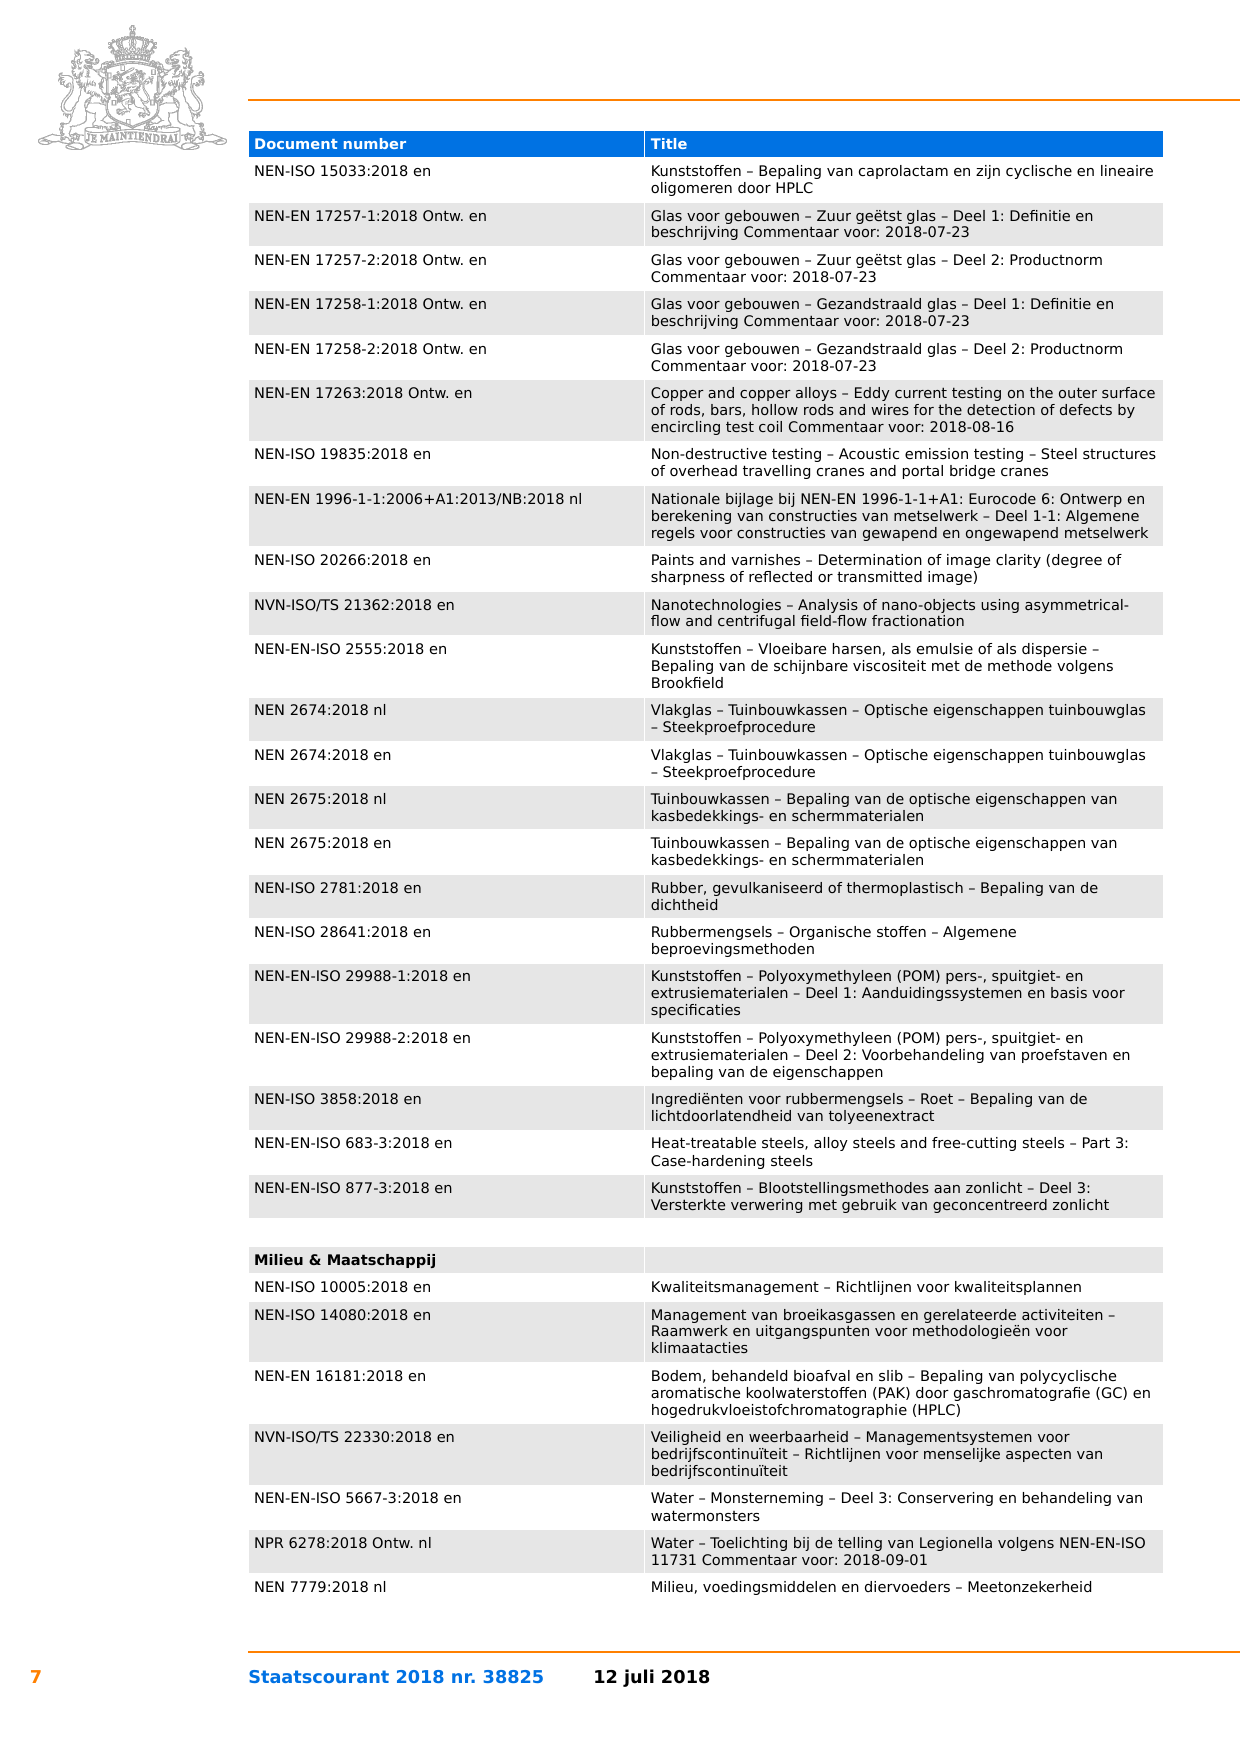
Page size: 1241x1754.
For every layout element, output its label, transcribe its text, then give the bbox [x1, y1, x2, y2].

table_cell NEN-ISO 3858:2018 en [249, 1086, 644, 1130]
table_cell [645, 1220, 1163, 1246]
table_cell Water – Monsterneming – Deel 3: Conservering en behandeling van watermonsters [645, 1486, 1163, 1529]
table_cell Heat-treatable steels, alloy steels and free-cutting steels – Part 3: Case-hardening steels [645, 1131, 1163, 1174]
table_cell NEN-EN 16181:2018 en [249, 1363, 644, 1423]
table_cell NEN 2674:2018 en [249, 742, 644, 785]
table_cell Nationale bijlage bij NEN-EN 1996-1-1+A1: Eurocode 6: Ontwerp en berekening van constructies van metselwerk – Deel 1-1: Algemene regels voor constructies van gewapend en ongewapend metselwerk [645, 486, 1163, 546]
table_cell [645, 1247, 1163, 1273]
table_cell NEN-ISO 2781:2018 en [249, 875, 644, 918]
table_cell Paints and varnishes – Determination of image clarity (degree of sharpness of reflected or transmitted image) [645, 547, 1163, 591]
table_cell Kunststoffen – Blootstellingsmethodes aan zonlicht – Deel 3: Versterkte verwering met gebruik van geconcentreerd zonlicht [645, 1175, 1163, 1218]
table_cell NEN-EN 1996-1-1:2006+A1:2013/NB:2018 nl [249, 486, 644, 546]
table_cell Vlakglas – Tuinbouwkassen – Optische eigenschappen tuinbouwglas – Steekproefprocedure [645, 698, 1163, 741]
table_cell Non-destructive testing – Acoustic emission testing – Steel structures of overhead travelling cranes and portal bridge cranes [645, 442, 1163, 485]
table_cell Milieu, voedingsmiddelen en diervoeders – Meetonzekerheid [645, 1575, 1163, 1601]
table_cell NVN-ISO/TS 22330:2018 en [249, 1424, 644, 1485]
table_cell NEN-EN 17257-2:2018 Ontw. en [249, 247, 644, 290]
table_cell Glas voor gebouwen – Gezandstraald glas – Deel 2: Productnorm Commentaar voor: 2018-07-23 [645, 336, 1163, 379]
table_cell NEN-ISO 28641:2018 en [249, 919, 644, 963]
table_cell NEN 7779:2018 nl [249, 1575, 644, 1601]
table_cell Kunststoffen – Polyoxymethyleen (POM) pers-, spuitgiet- en extrusiematerialen – Deel 2: Voorbehandeling van proefstaven en bepaling van de eigenschappen [645, 1025, 1163, 1085]
table_cell NPR 6278:2018 Ontw. nl [249, 1530, 644, 1573]
table_cell Bodem, behandeld bioafval en slib – Bepaling van polycyclische aromatische koolwaterstoffen (PAK) door gaschromatografie (GC) en hogedrukvloeistofchromatographie (HPLC) [645, 1363, 1163, 1423]
table_cell Rubbermengsels – Organische stoffen – Algemene beproevingsmethoden [645, 919, 1163, 963]
table_cell Tuinbouwkassen – Bepaling van de optische eigenschappen van kasbedekkings- en schermmaterialen [645, 831, 1163, 874]
table_cell Kunststoffen – Bepaling van caprolactam en zijn cyclische en lineaire oligomeren door HPLC [645, 158, 1163, 202]
table_cell Rubber, gevulkaniseerd of thermoplastisch – Bepaling van de dichtheid [645, 875, 1163, 918]
table_cell NEN-ISO 20266:2018 en [249, 547, 644, 591]
table_cell [249, 1220, 644, 1246]
table_cell Milieu & Maatschappij [249, 1247, 644, 1273]
table_cell Kunststoffen – Vloeibare harsen, als emulsie of als dispersie – Bepaling van de schijnbare viscositeit met de methode volgens Brookfield [645, 636, 1163, 696]
table_cell NEN-EN-ISO 29988-2:2018 en [249, 1025, 644, 1085]
table_cell NEN-EN-ISO 877-3:2018 en [249, 1175, 644, 1218]
table_cell Vlakglas – Tuinbouwkassen – Optische eigenschappen tuinbouwglas – Steekproefprocedure [645, 742, 1163, 785]
table_cell NEN-EN 17258-2:2018 Ontw. en [249, 336, 644, 379]
table_cell Ingrediënten voor rubbermengsels – Roet – Bepaling van de lichtdoorlatendheid van tolyeenextract [645, 1086, 1163, 1130]
picture [38, 25, 227, 150]
table_cell Management van broeikasgassen en gerelateerde activiteiten – Raamwerk en uitgangspunten voor methodologieën voor klimaatacties [645, 1302, 1163, 1362]
table_cell NEN-EN 17258-1:2018 Ontw. en [249, 291, 644, 335]
table_cell Glas voor gebouwen – Zuur geëtst glas – Deel 1: Definitie en beschrijving Commentaar voor: 2018-07-23 [645, 203, 1163, 246]
table_cell Glas voor gebouwen – Gezandstraald glas – Deel 1: Definitie en beschrijving Commentaar voor: 2018-07-23 [645, 291, 1163, 335]
table_cell NEN-ISO 19835:2018 en [249, 442, 644, 485]
table_cell NEN-EN 17263:2018 Ontw. en [249, 380, 644, 441]
table_cell NEN-EN-ISO 5667-3:2018 en [249, 1486, 644, 1529]
table_cell NEN-EN 17257-1:2018 Ontw. en [249, 203, 644, 246]
table_cell Tuinbouwkassen – Bepaling van de optische eigenschappen van kasbedekkings- en schermmaterialen [645, 786, 1163, 829]
table_cell NEN-ISO 15033:2018 en [249, 158, 644, 202]
table_cell Glas voor gebouwen – Zuur geëtst glas – Deel 2: Productnorm Commentaar voor: 2018-07-23 [645, 247, 1163, 290]
table_cell Veiligheid en weerbaarheid – Managementsystemen voor bedrijfscontinuïteit – Richtlijnen voor menselijke aspecten van bedrijfscontinuïteit [645, 1424, 1163, 1485]
table_cell NEN-EN-ISO 29988-1:2018 en [249, 964, 644, 1024]
table_header Document number [249, 131, 644, 157]
table_header Title [645, 131, 1163, 157]
table_cell Nanotechnologies – Analysis of nano-objects using asymmetrical-flow and centrifugal field-flow fractionation [645, 592, 1163, 635]
table_cell Copper and copper alloys – Eddy current testing on the outer surface of rods, bars, hollow rods and wires for the detection of defects by encircling test coil Commentaar voor: 2018-08-16 [645, 380, 1163, 441]
table_cell NEN 2674:2018 nl [249, 698, 644, 741]
table_cell NEN-EN-ISO 2555:2018 en [249, 636, 644, 696]
table_cell Kwaliteitsmanagement – Richtlijnen voor kwaliteitsplannen [645, 1274, 1163, 1301]
table_cell NVN-ISO/TS 21362:2018 en [249, 592, 644, 635]
table_cell Kunststoffen – Polyoxymethyleen (POM) pers-, spuitgiet- en extrusiematerialen – Deel 1: Aanduidingssystemen en basis voor specificaties [645, 964, 1163, 1024]
table_cell NEN 2675:2018 nl [249, 786, 644, 829]
table_cell NEN 2675:2018 en [249, 831, 644, 874]
table_cell NEN-ISO 14080:2018 en [249, 1302, 644, 1362]
table_cell NEN-EN-ISO 683-3:2018 en [249, 1131, 644, 1174]
table_cell Water – Toelichting bij de telling van Legionella volgens NEN-EN-ISO 11731 Commentaar voor: 2018-09-01 [645, 1530, 1163, 1573]
table_cell NEN-ISO 10005:2018 en [249, 1274, 644, 1301]
